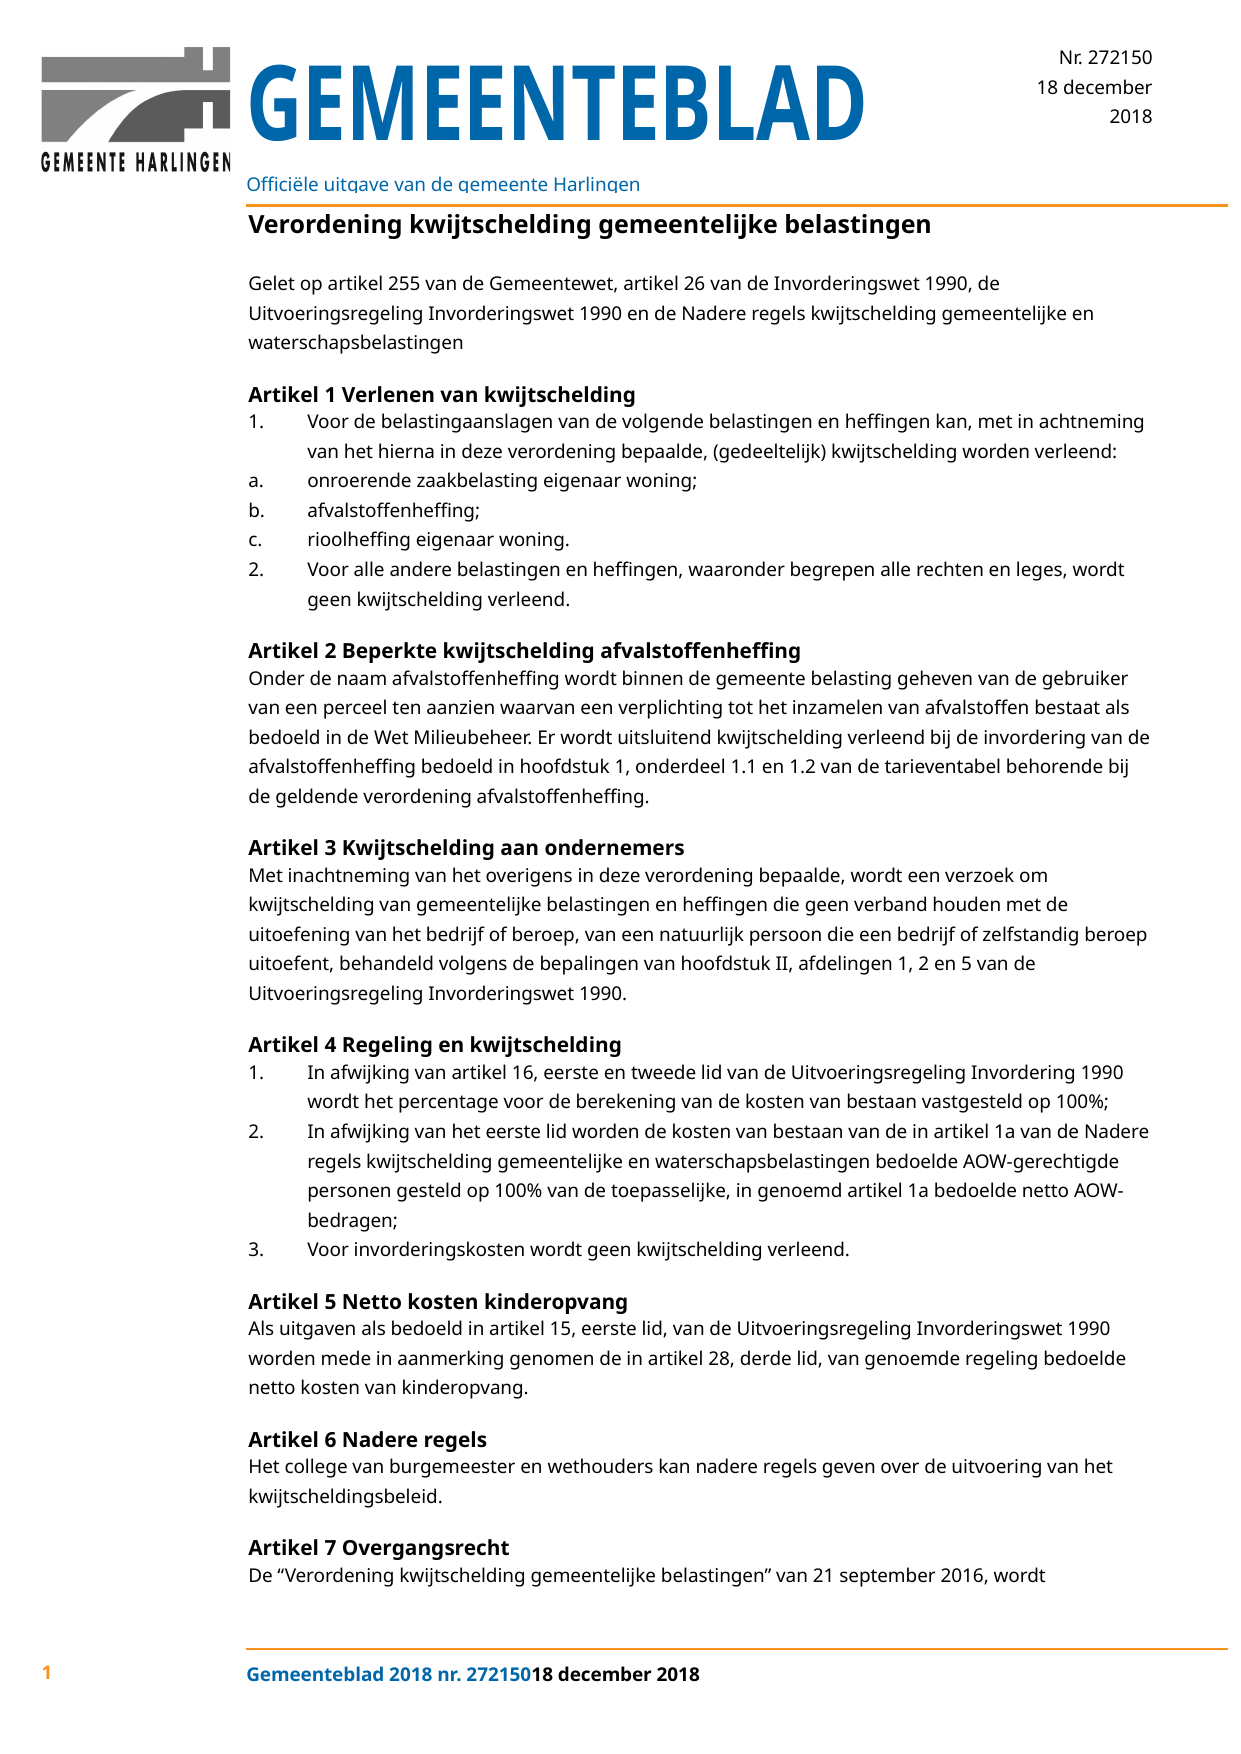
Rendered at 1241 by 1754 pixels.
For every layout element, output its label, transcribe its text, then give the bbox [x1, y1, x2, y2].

text Met inachtneming van het overigens in deze verordening bepaalde, wordt een verzoek om kwijtschelding van gemeentelijke belastingen en heffingen die geen verband houden met de uitoefening van het bedrijf of beroep, van een natuurlijk persoon die een bedrijf of zelfstandig beroep uitoefent, behandeld volgens de bepalingen van hoofdstuk II, afdelingen 1, 2 en 5 van de Uitvoeringsregeling Invorderingswet 1990. [248, 862, 1152, 1006]
picture [41, 47, 231, 172]
text Als uitgaven als bedoeld in artikel 15, eerste lid, van de Uitvoeringsregeling Invorderingswet 1990 worden mede in aanmerking genomen de in artikel 28, derde lid, van genoemde regeling bedoelde netto kosten van kinderopvang. [248, 1315, 1152, 1400]
text Artikel 5 Netto kosten kinderopvang [248, 1287, 1152, 1315]
list In afwijking van het eerste lid worden de kosten van bestaan van de in artikel 1a van de Nadere regels kwijtschelding gemeentelijke en waterschapsbelastingen bedoelde AOW-gerechtigde personen gesteld op 100% van de toepasselijke, in genoemd artikel 1a bedoelde netto AOW-bedragen; [248, 1118, 1152, 1233]
text Artikel 7 Overgangsrecht [248, 1533, 1152, 1562]
list Voor invorderingskosten wordt geen kwijtschelding verleend. [248, 1237, 1152, 1262]
text Artikel 2 Beperkte kwijtschelding afvalstoffenheffing [248, 636, 1152, 665]
text Artikel 3 Kwijtschelding aan ondernemers [248, 833, 1152, 862]
text Verordening kwijtschelding gemeentelijke belastingen [248, 207, 1152, 241]
list Voor de belastingaanslagen van de volgende belastingen en heffingen kan, met in achtneming van het hierna in deze verordening bepaalde, (gedeeltelijk) kwijtschelding worden verleend: [248, 408, 1152, 464]
text Artikel 6 Nadere regels [248, 1425, 1152, 1453]
text Onder de naam afvalstoffenheffing wordt binnen de gemeente belasting geheven van de gebruiker van een perceel ten aanzien waarvan een verplichting tot het inzamelen van afvalstoffen bestaat als bedoeld in de Wet Milieubeheer. Er wordt uitsluitend kwijtschelding verleend bij de invordering van de afvalstoffenheffing bedoeld in hoofdstuk 1, onderdeel 1.1 en 1.2 van de tarieventabel behorende bij de geldende verordening afvalstoffenheffing. [248, 665, 1152, 809]
list rioolheffing eigenaar woning. [248, 527, 1152, 552]
list afvalstoffenheffing; [248, 497, 1152, 523]
list onroerende zaakbelasting eigenaar woning; [248, 467, 1152, 493]
text Gelet op artikel 255 van de Gemeentewet, artikel 26 van de Invorderingswet 1990, de Uitvoeringsregeling Invorderingswet 1990 en de Nadere regels kwijtschelding gemeentelijke en waterschapsbelastingen [248, 270, 1152, 355]
text Artikel 1 Verlenen van kwijtschelding [248, 380, 1152, 408]
list In afwijking van artikel 16, eerste en tweede lid van de Uitvoeringsregeling Invordering 1990 wordt het percentage voor de berekening van de kosten van bestaan vastgesteld op 100%; [248, 1059, 1152, 1114]
text De “Verordening kwijtschelding gemeentelijke belastingen” van 21 september 2016, wordt [248, 1562, 1152, 1588]
text Artikel 4 Regeling en kwijtschelding [248, 1031, 1152, 1059]
list Voor alle andere belastingen en heffingen, waaronder begrepen alle rechten en leges, wordt geen kwijtschelding verleend. [248, 556, 1152, 612]
text Het college van burgemeester en wethouders kan nadere regels geven over de uitvoering van het kwijtscheldingsbeleid. [248, 1453, 1152, 1509]
